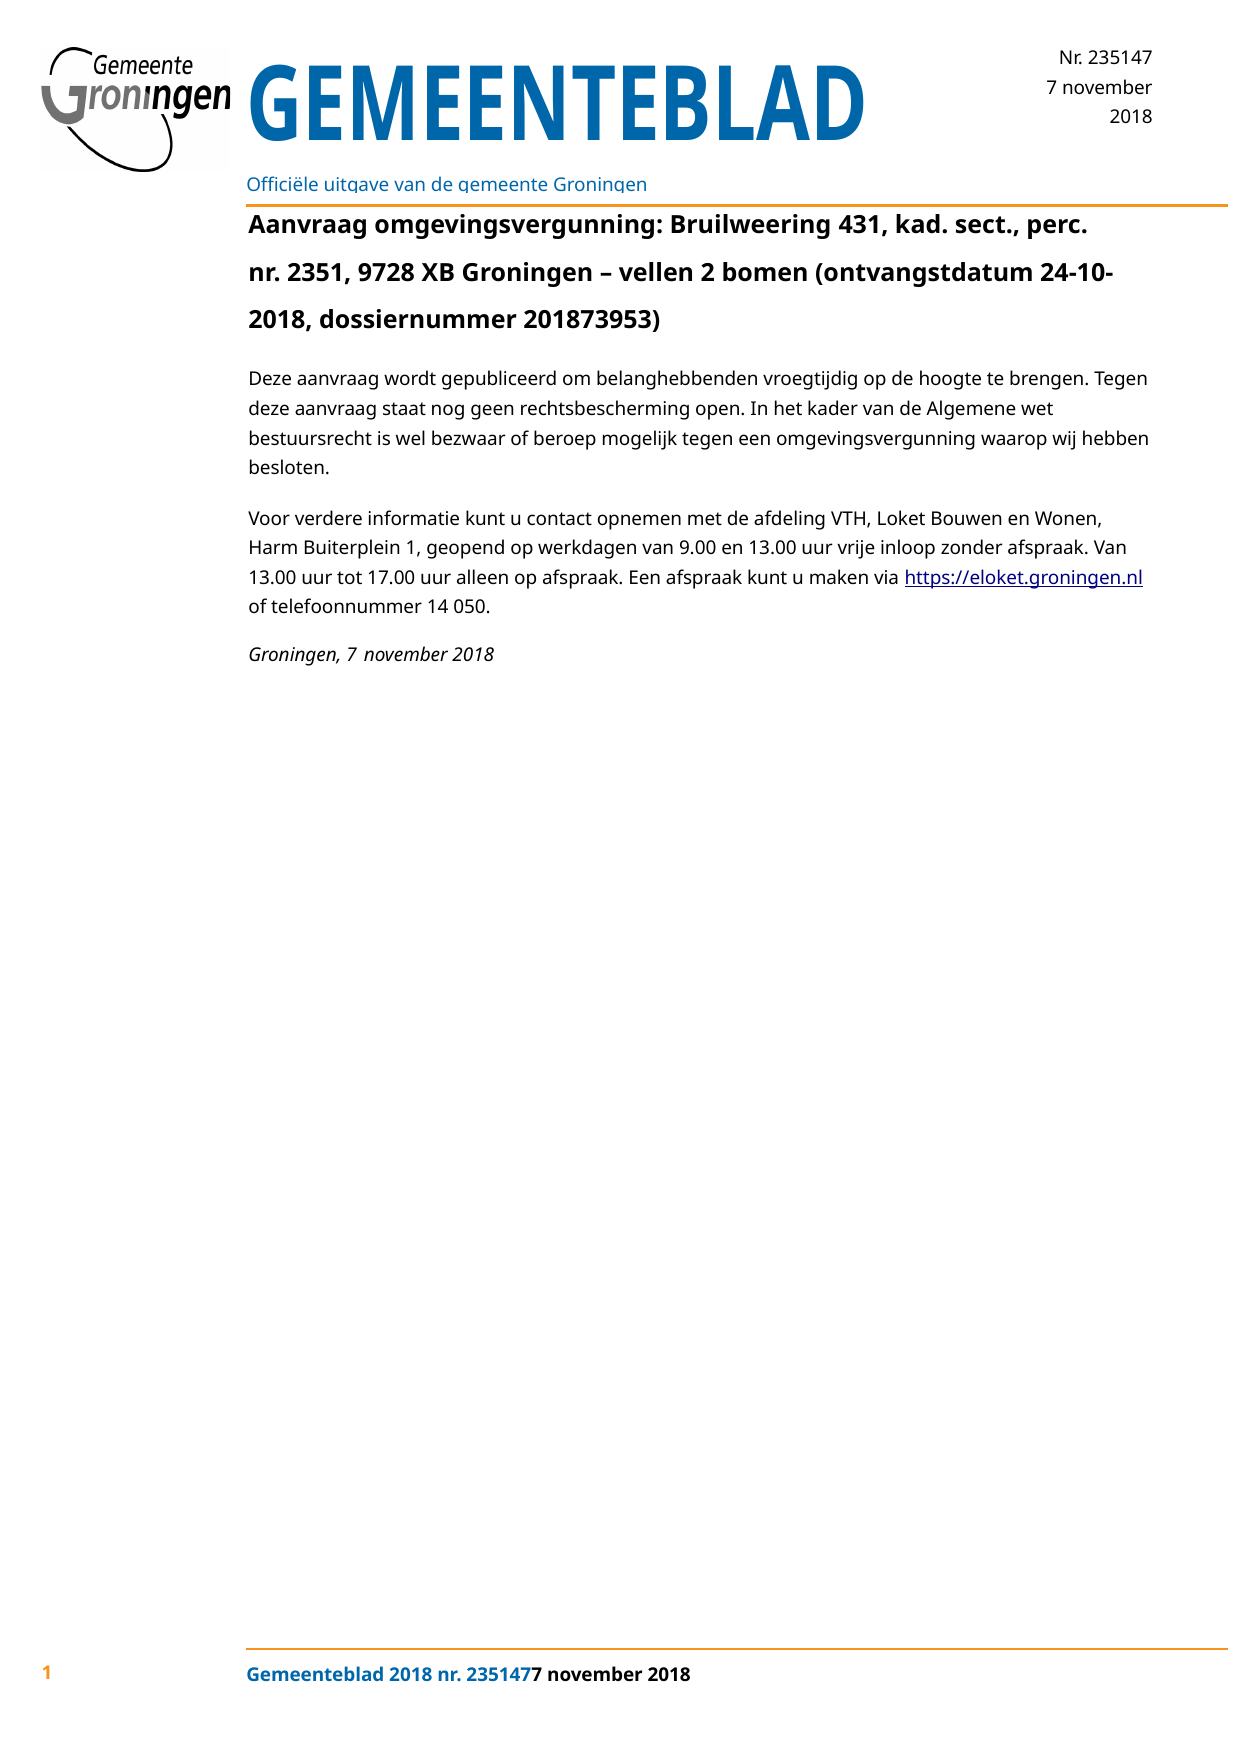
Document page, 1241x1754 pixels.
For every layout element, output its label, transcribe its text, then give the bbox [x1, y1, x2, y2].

text Voor verdere informatie kunt u contact opnemen met de afdeling VTH, Loket Bouwen en Wonen, Harm Buiterplein 1, geopend op werkdagen van 9.00 en 13.00 uur vrije inloop zonder afspraak. Van 13.00 uur tot 17.00 uur alleen op afspraak. Een afspraak kunt u maken via https://eloket.groningen.nl of telefoonnummer 14 050. [248, 505, 1152, 619]
text Aanvraag omgevingsvergunning: Bruilweering 431, kad. sect., perc. nr. 2351, 9728 XB Groningen – vellen 2 bomen (ontvangstdatum 24-10-2018, dossiernummer 201873953) [248, 207, 1152, 336]
text Deze aanvraag wordt gepubliceerd om belanghebbenden vroegtijdig op de hoogte te brengen. Tegen deze aanvraag staat nog geen rechtsbescherming open. In het kader van de Algemene wet bestuursrecht is wel bezwaar of beroep mogelijk tegen een omgevingsvergunning waarop wij hebben besloten. [248, 366, 1152, 480]
picture [41, 47, 231, 172]
text Groningen, 7 november 2018 [248, 641, 1152, 667]
